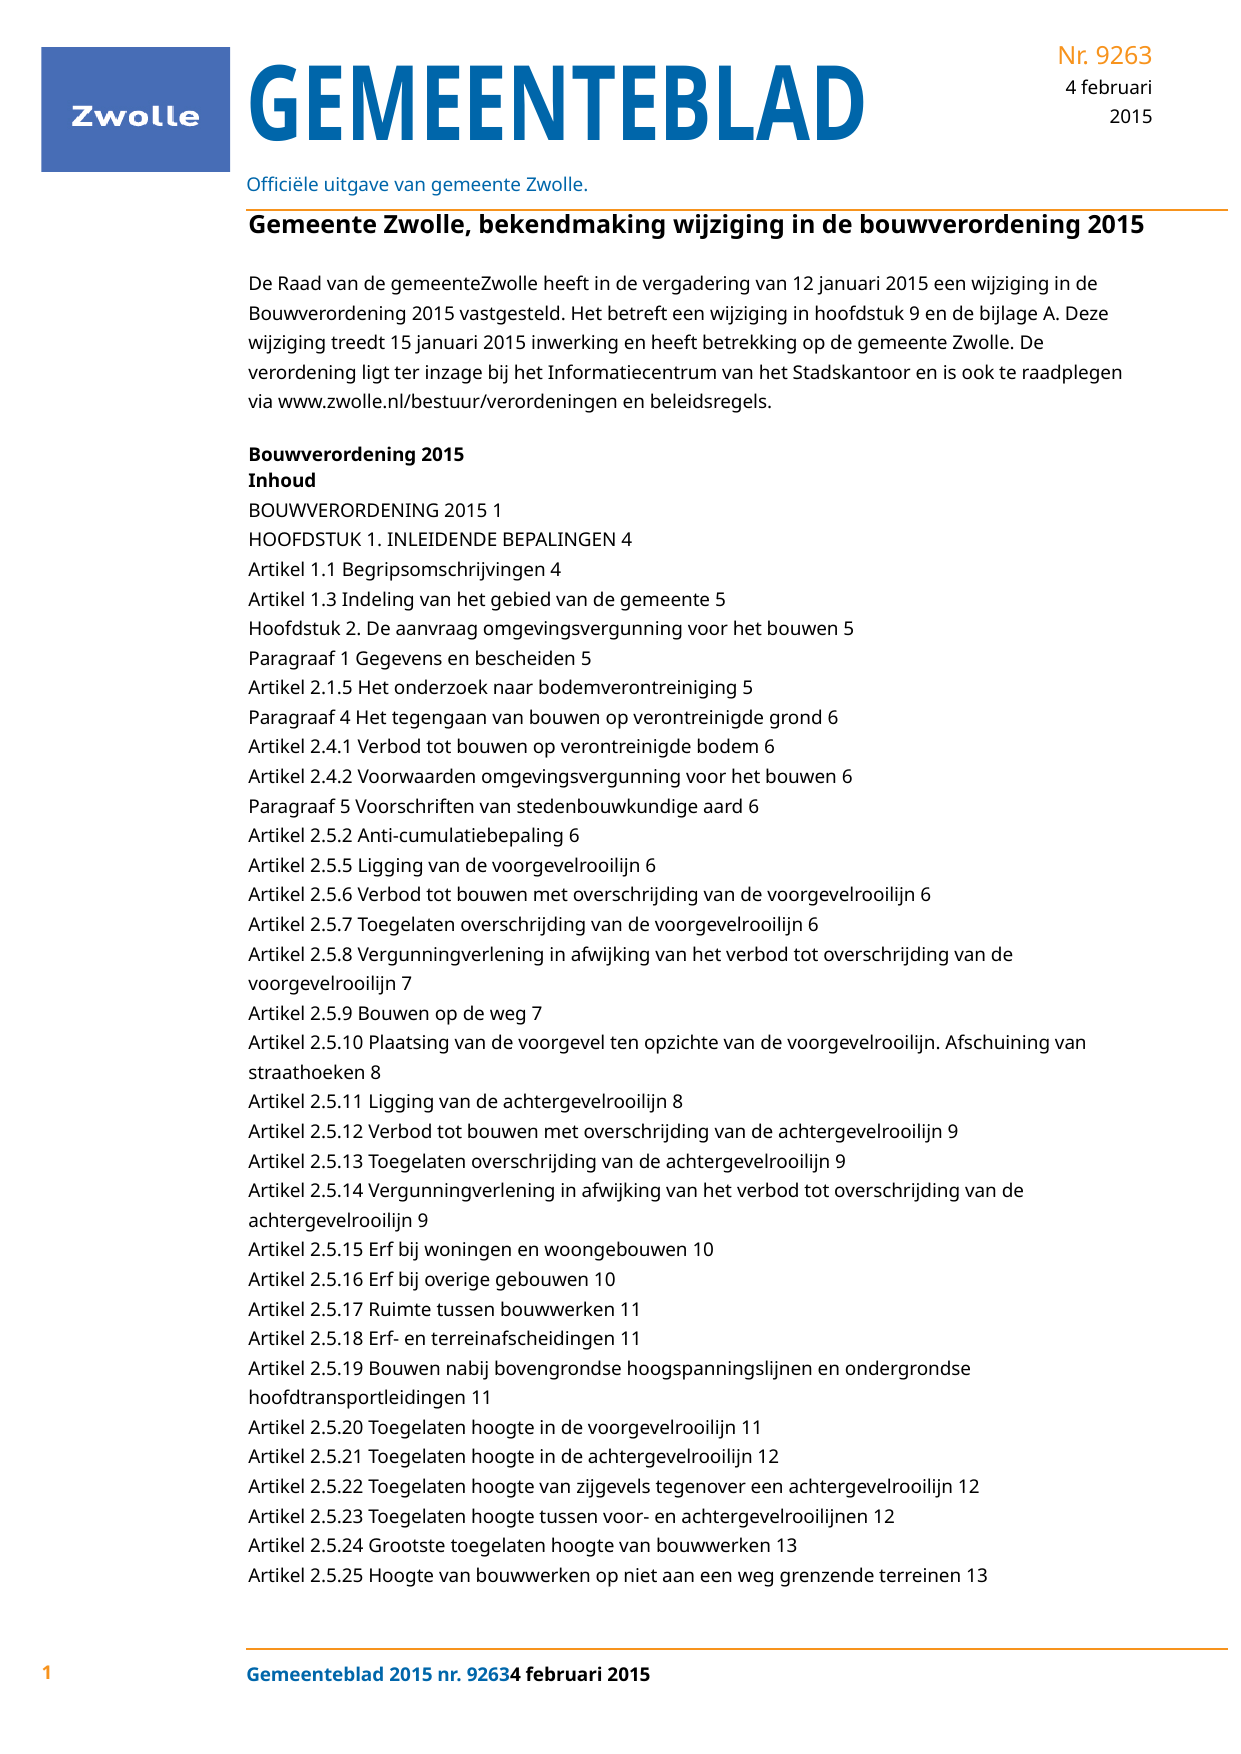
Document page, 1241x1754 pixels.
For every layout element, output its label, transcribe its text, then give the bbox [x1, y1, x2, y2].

text Artikel 2.5.17 Ruimte tussen bouwwerken 11 [248, 1296, 1152, 1322]
text Artikel 2.5.9 Bouwen op de weg 7 [248, 1000, 1152, 1026]
text Artikel 1.1 Begripsomschrijvingen 4 [248, 556, 1152, 582]
text Artikel 2.5.11 Ligging van de achtergevelrooilijn 8 [248, 1089, 1152, 1114]
picture [41, 47, 231, 172]
text Artikel 2.5.18 Erf- en terreinafscheidingen 11 [248, 1325, 1152, 1351]
text BOUWVERORDENING 2015 1 [248, 497, 1152, 523]
text Artikel 2.1.5 Het onderzoek naar bodemverontreiniging 5 [248, 674, 1152, 700]
text Artikel 2.5.5 Ligging van de voorgevelrooilijn 6 [248, 852, 1152, 878]
text Artikel 2.4.1 Verbod tot bouwen op verontreinigde bodem 6 [248, 734, 1152, 759]
text Artikel 2.5.20 Toegelaten hoogte in de voorgevelrooilijn 11 [248, 1414, 1152, 1440]
text Artikel 2.5.24 Grootste toegelaten hoogte van bouwwerken 13 [248, 1532, 1152, 1558]
text Gemeente Zwolle, bekendmaking wijziging in de bouwverordening 2015 [248, 211, 1152, 241]
text Artikel 2.5.8 Vergunningverlening in afwijking van het verbod tot overschrijding van de voorgevelrooilijn 7 [248, 941, 1152, 996]
text Artikel 2.5.6 Verbod tot bouwen met overschrijding van de voorgevelrooilijn 6 [248, 882, 1152, 907]
text Artikel 2.5.10 Plaatsing van de voorgevel ten opzichte van de voorgevelrooilijn. Afschuining van straathoeken 8 [248, 1029, 1152, 1085]
text Artikel 2.5.19 Bouwen nabij bovengrondse hoogspanningslijnen en ondergrondse hoofdtransportleidingen 11 [248, 1355, 1152, 1410]
text Paragraaf 5 Voorschriften van stedenbouwkundige aard 6 [248, 793, 1152, 819]
text Artikel 1.3 Indeling van het gebied van de gemeente 5 [248, 586, 1152, 612]
text Artikel 2.5.22 Toegelaten hoogte van zijgevels tegenover een achtergevelrooilijn 12 [248, 1473, 1152, 1499]
text De Raad van de gemeenteZwolle heeft in de vergadering van 12 januari 2015 een wijziging in de Bouwverordening 2015 vastgesteld. Het betreft een wijziging in hoofdstuk 9 en de bijlage A. Deze wijziging treedt 15 januari 2015 inwerking en heeft betrekking op de gemeente Zwolle. De verordening ligt ter inzage bij het Informatiecentrum van het Stadskantoor en is ook te raadplegen via www.zwolle.nl/bestuur/verordeningen en beleidsregels. [248, 270, 1152, 414]
text Artikel 2.5.2 Anti-cumulatiebepaling 6 [248, 822, 1152, 848]
text Artikel 2.5.23 Toegelaten hoogte tussen voor- en achtergevelrooilijnen 12 [248, 1503, 1152, 1529]
text Inhoud [248, 467, 1152, 493]
text Bouwverordening 2015 [248, 439, 1152, 467]
text Artikel 2.5.13 Toegelaten overschrijding van de achtergevelrooilijn 9 [248, 1148, 1152, 1174]
text Artikel 2.5.21 Toegelaten hoogte in de achtergevelrooilijn 12 [248, 1444, 1152, 1469]
text Artikel 2.5.16 Erf bij overige gebouwen 10 [248, 1266, 1152, 1292]
text Artikel 2.5.12 Verbod tot bouwen met overschrijding van de achtergevelrooilijn 9 [248, 1118, 1152, 1144]
text Paragraaf 4 Het tegengaan van bouwen op verontreinigde grond 6 [248, 704, 1152, 730]
text Artikel 2.5.15 Erf bij woningen en woongebouwen 10 [248, 1237, 1152, 1262]
text Artikel 2.5.14 Vergunningverlening in afwijking van het verbod tot overschrijding van de achtergevelrooilijn 9 [248, 1177, 1152, 1233]
text Artikel 2.4.2 Voorwaarden omgevingsvergunning voor het bouwen 6 [248, 763, 1152, 789]
text HOOFDSTUK 1. INLEIDENDE BEPALINGEN 4 [248, 527, 1152, 552]
text Artikel 2.5.7 Toegelaten overschrijding van de voorgevelrooilijn 6 [248, 911, 1152, 937]
text Paragraaf 1 Gegevens en bescheiden 5 [248, 645, 1152, 671]
text Hoofdstuk 2. De aanvraag omgevingsvergunning voor het bouwen 5 [248, 615, 1152, 641]
text Artikel 2.5.25 Hoogte van bouwwerken op niet aan een weg grenzende terreinen 13 [248, 1562, 1152, 1588]
